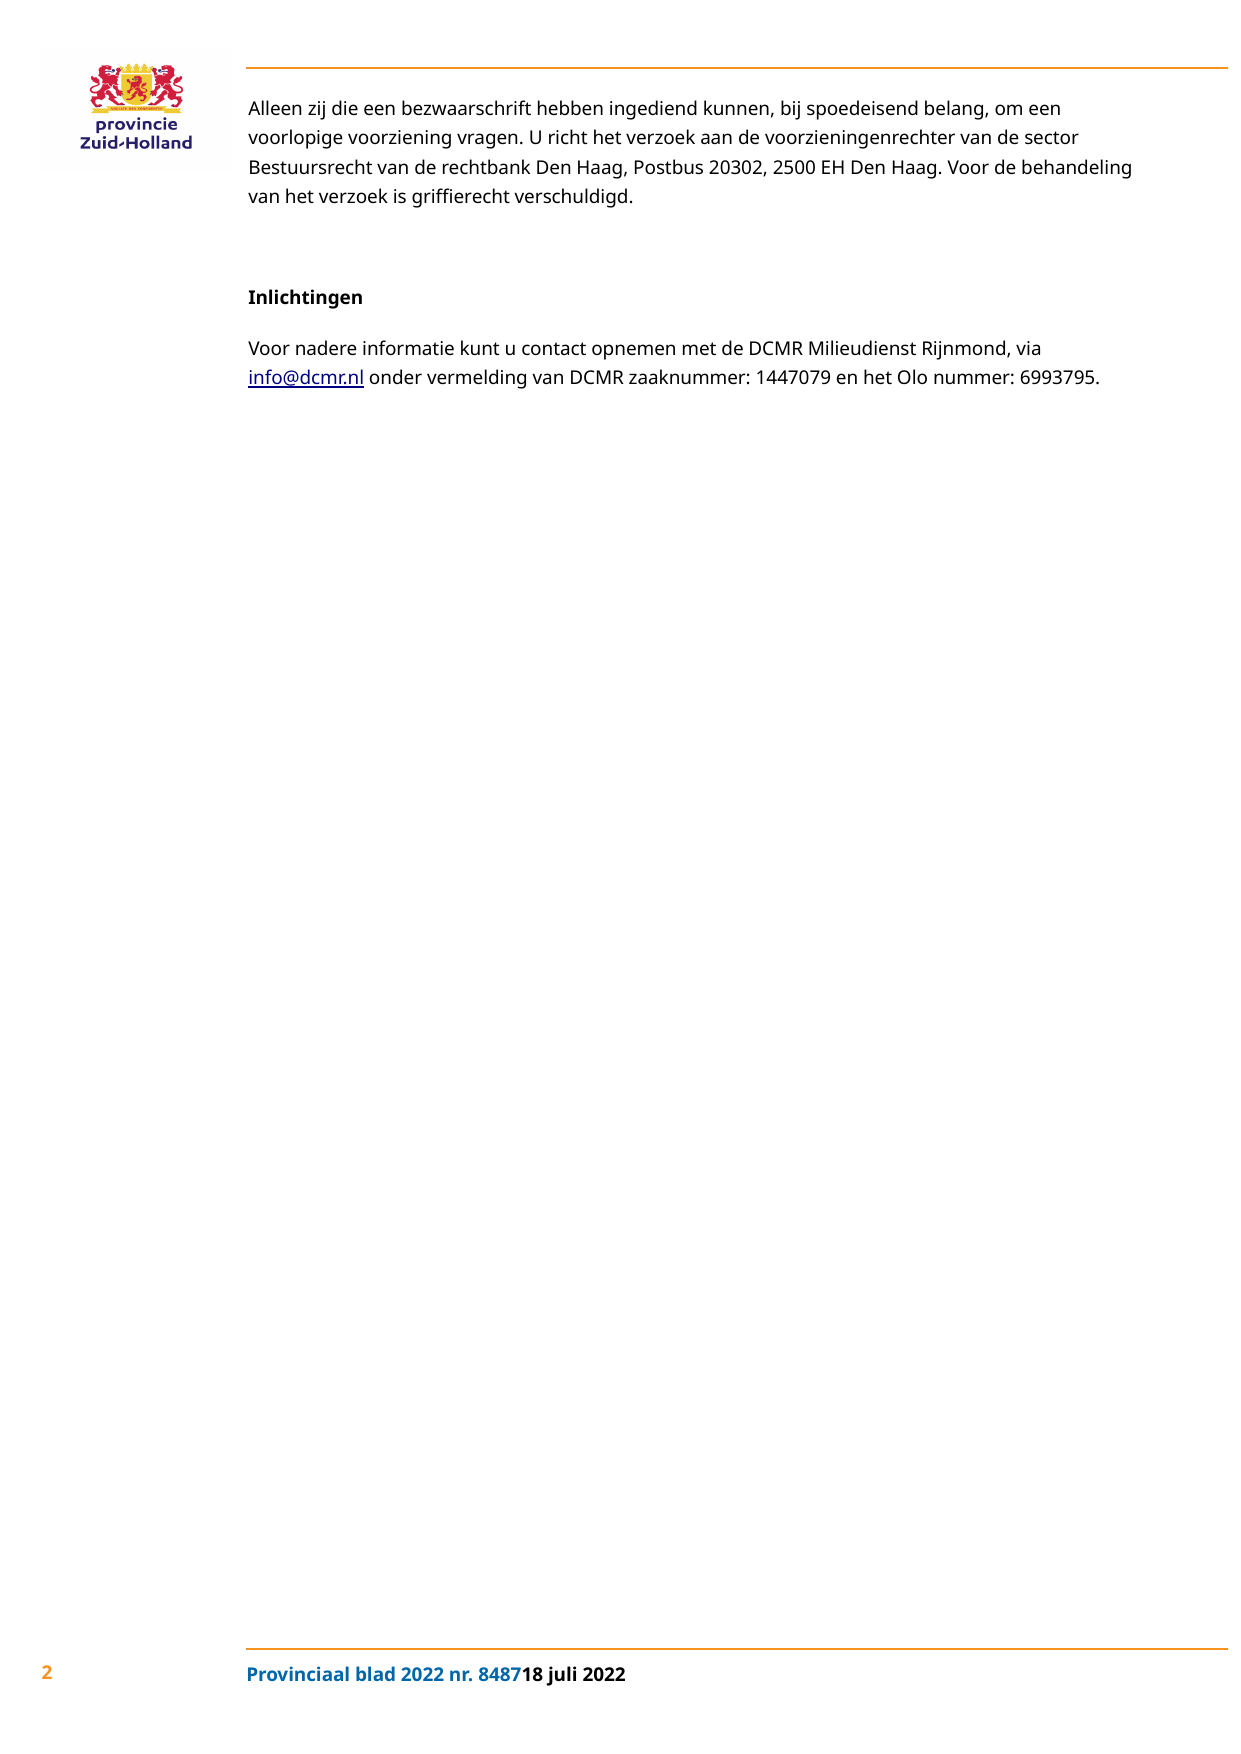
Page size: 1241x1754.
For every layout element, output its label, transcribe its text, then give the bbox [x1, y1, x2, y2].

text Inlichtingen [248, 284, 1152, 310]
picture [41, 47, 231, 172]
text Alleen zij die een bezwaarschrift hebben ingediend kunnen, bij spoedeisend belang, om een voorlopige voorziening vragen. U richt het verzoek aan de voorzieningenrechter van de sector Bestuursrecht van de rechtbank Den Haag, Postbus 20302, 2500 EH Den Haag. Voor de behandeling van het verzoek is griffierecht verschuldigd. [248, 95, 1152, 209]
text Voor nadere informatie kunt u contact opnemen met de DCMR Milieudienst Rijnmond, via info@dcmr.nl onder vermelding van DCMR zaaknummer: 1447079 en het Olo nummer: 6993795. [248, 335, 1152, 390]
